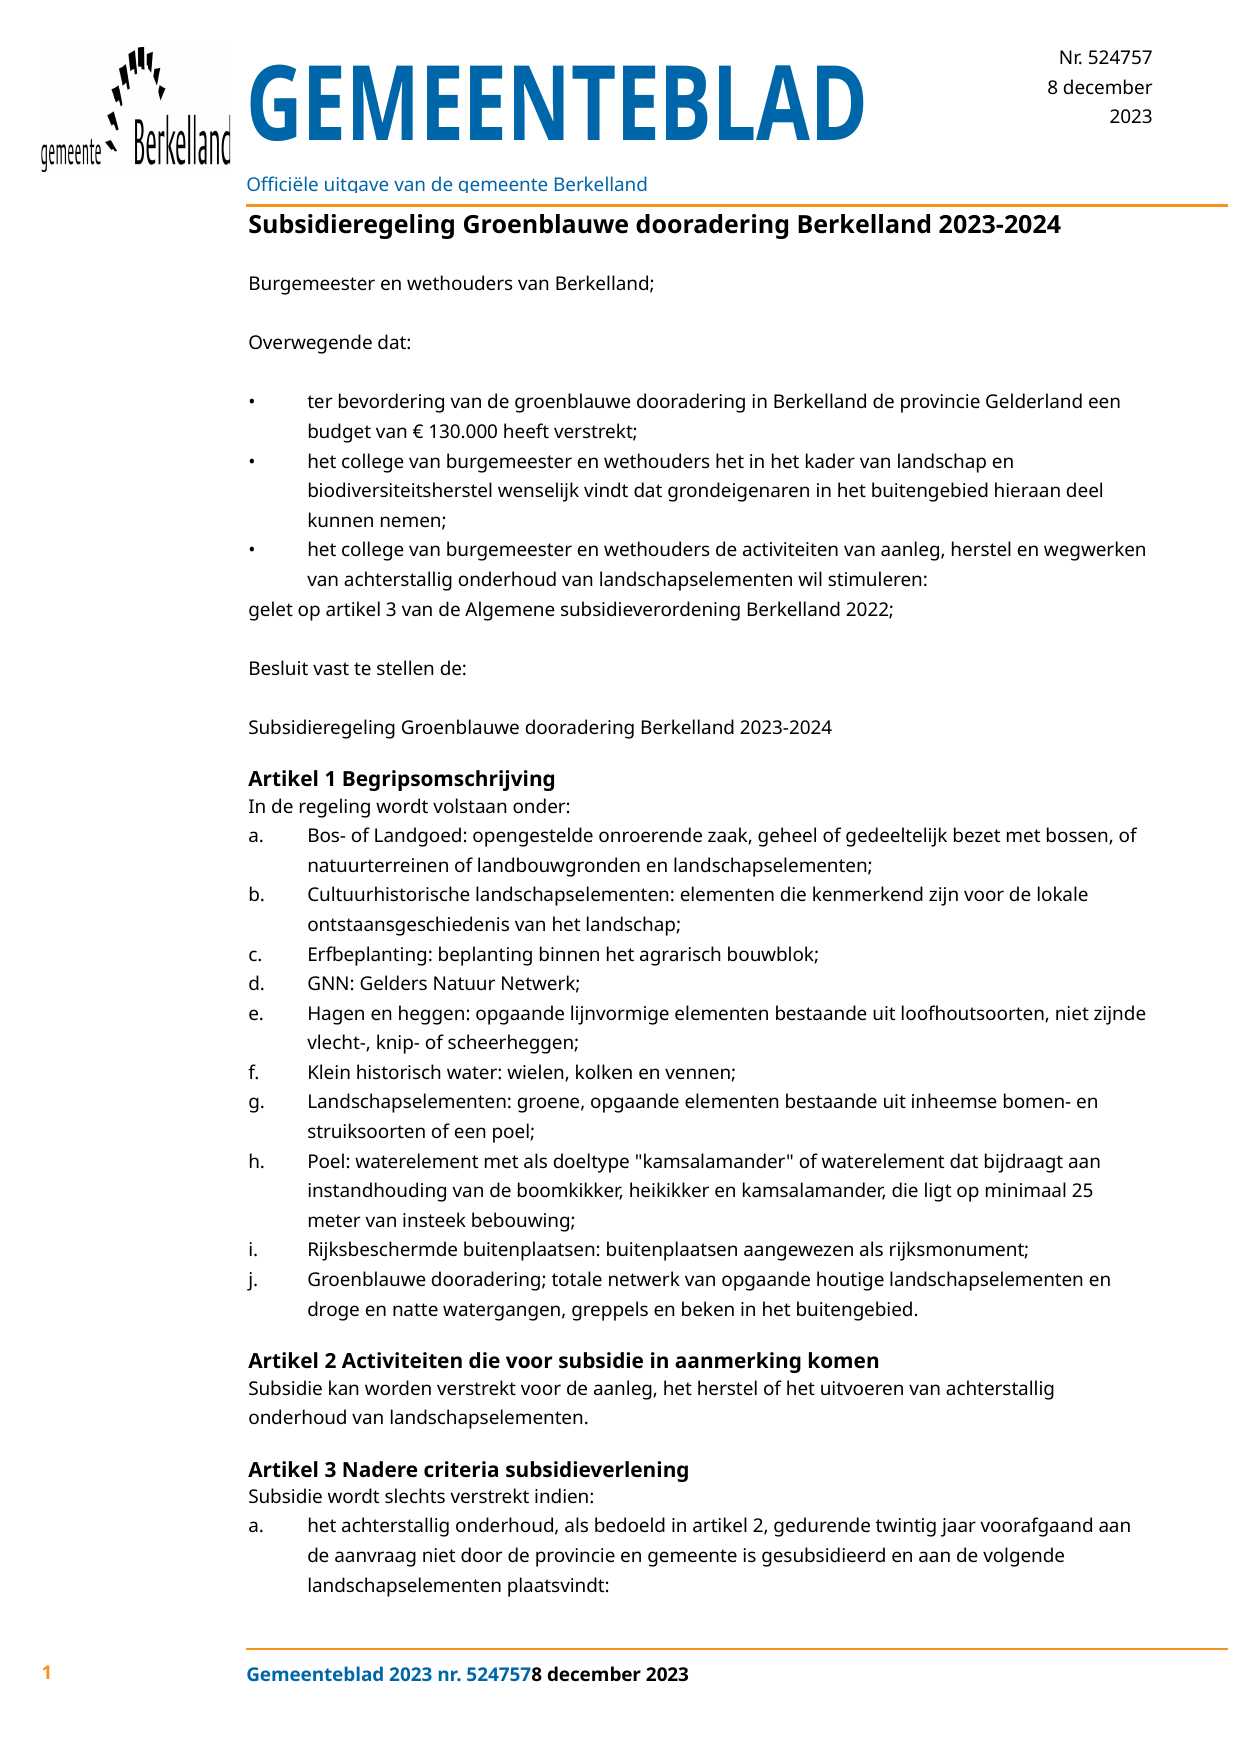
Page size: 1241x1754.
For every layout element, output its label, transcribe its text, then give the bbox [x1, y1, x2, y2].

text In de regeling wordt volstaan onder: [248, 793, 1152, 819]
list Rijksbeschermde buitenplaatsen: buitenplaatsen aangewezen als rijksmonument; [248, 1237, 1152, 1262]
text Overwegende dat: [248, 329, 1152, 355]
text Artikel 2 Activiteiten die voor subsidie in aanmerking komen [248, 1346, 1152, 1375]
list Landschapselementen: groene, opgaande elementen bestaande uit inheemse bomen- en struiksoorten of een poel; [248, 1089, 1152, 1144]
list Erfbeplanting: beplanting binnen het agrarisch bouwblok; [248, 941, 1152, 967]
list Poel: waterelement met als doeltype "kamsalamander" of waterelement dat bijdraagt aan instandhouding van de boomkikker, heikikker en kamsalamander, die ligt op minimaal 25 meter van insteek bebouwing; [248, 1148, 1152, 1233]
text Besluit vast te stellen de: [248, 655, 1152, 681]
text Burgemeester en wethouders van Berkelland; [248, 270, 1152, 296]
list Klein historisch water: wielen, kolken en vennen; [248, 1059, 1152, 1085]
list het achterstallig onderhoud, als bedoeld in artikel 2, gedurende twintig jaar voorafgaand aan de aanvraag niet door de provincie en gemeente is gesubsidieerd en aan de volgende landschapselementen plaatsvindt: [248, 1513, 1152, 1598]
list het college van burgemeester en wethouders de activiteiten van aanleg, herstel en wegwerken van achterstallig onderhoud van landschapselementen wil stimuleren: [248, 537, 1152, 592]
list ter bevordering van de groenblauwe dooradering in Berkelland de provincie Gelderland een budget van € 130.000 heeft verstrekt; [248, 389, 1152, 444]
text Subsidie kan worden verstrekt voor de aanleg, het herstel of het uitvoeren van achterstallig onderhoud van landschapselementen. [248, 1375, 1152, 1430]
text Subsidie wordt slechts verstrekt indien: [248, 1483, 1152, 1509]
list GNN: Gelders Natuur Netwerk; [248, 970, 1152, 996]
list Cultuurhistorische landschapselementen: elementen die kenmerkend zijn voor de lokale ontstaansgeschiedenis van het landschap; [248, 882, 1152, 937]
list Groenblauwe dooradering; totale netwerk van opgaande houtige landschapselementen en droge en natte watergangen, greppels en beken in het buitengebied. [248, 1266, 1152, 1322]
list Bos- of Landgoed: opengestelde onroerende zaak, geheel of gedeeltelijk bezet met bossen, of natuurterreinen of landbouwgronden en landschapselementen; [248, 822, 1152, 878]
text Subsidieregeling Groenblauwe dooradering Berkelland 2023-2024 [248, 207, 1152, 241]
text Artikel 3 Nadere criteria subsidieverlening [248, 1455, 1152, 1483]
text Artikel 1 Begripsomschrijving [248, 764, 1152, 793]
list Hagen en heggen: opgaande lijnvormige elementen bestaande uit loofhoutsoorten, niet zijnde vlecht-, knip- of scheerheggen; [248, 1000, 1152, 1055]
text Subsidieregeling Groenblauwe dooradering Berkelland 2023-2024 [248, 714, 1152, 740]
text gelet op artikel 3 van de Algemene subsidieverordening Berkelland 2022; [248, 596, 1152, 621]
picture [41, 47, 231, 172]
list het college van burgemeester en wethouders het in het kader van landschap en biodiversiteitsherstel wenselijk vindt dat grondeigenaren in het buitengebied hieraan deel kunnen nemen; [248, 448, 1152, 533]
